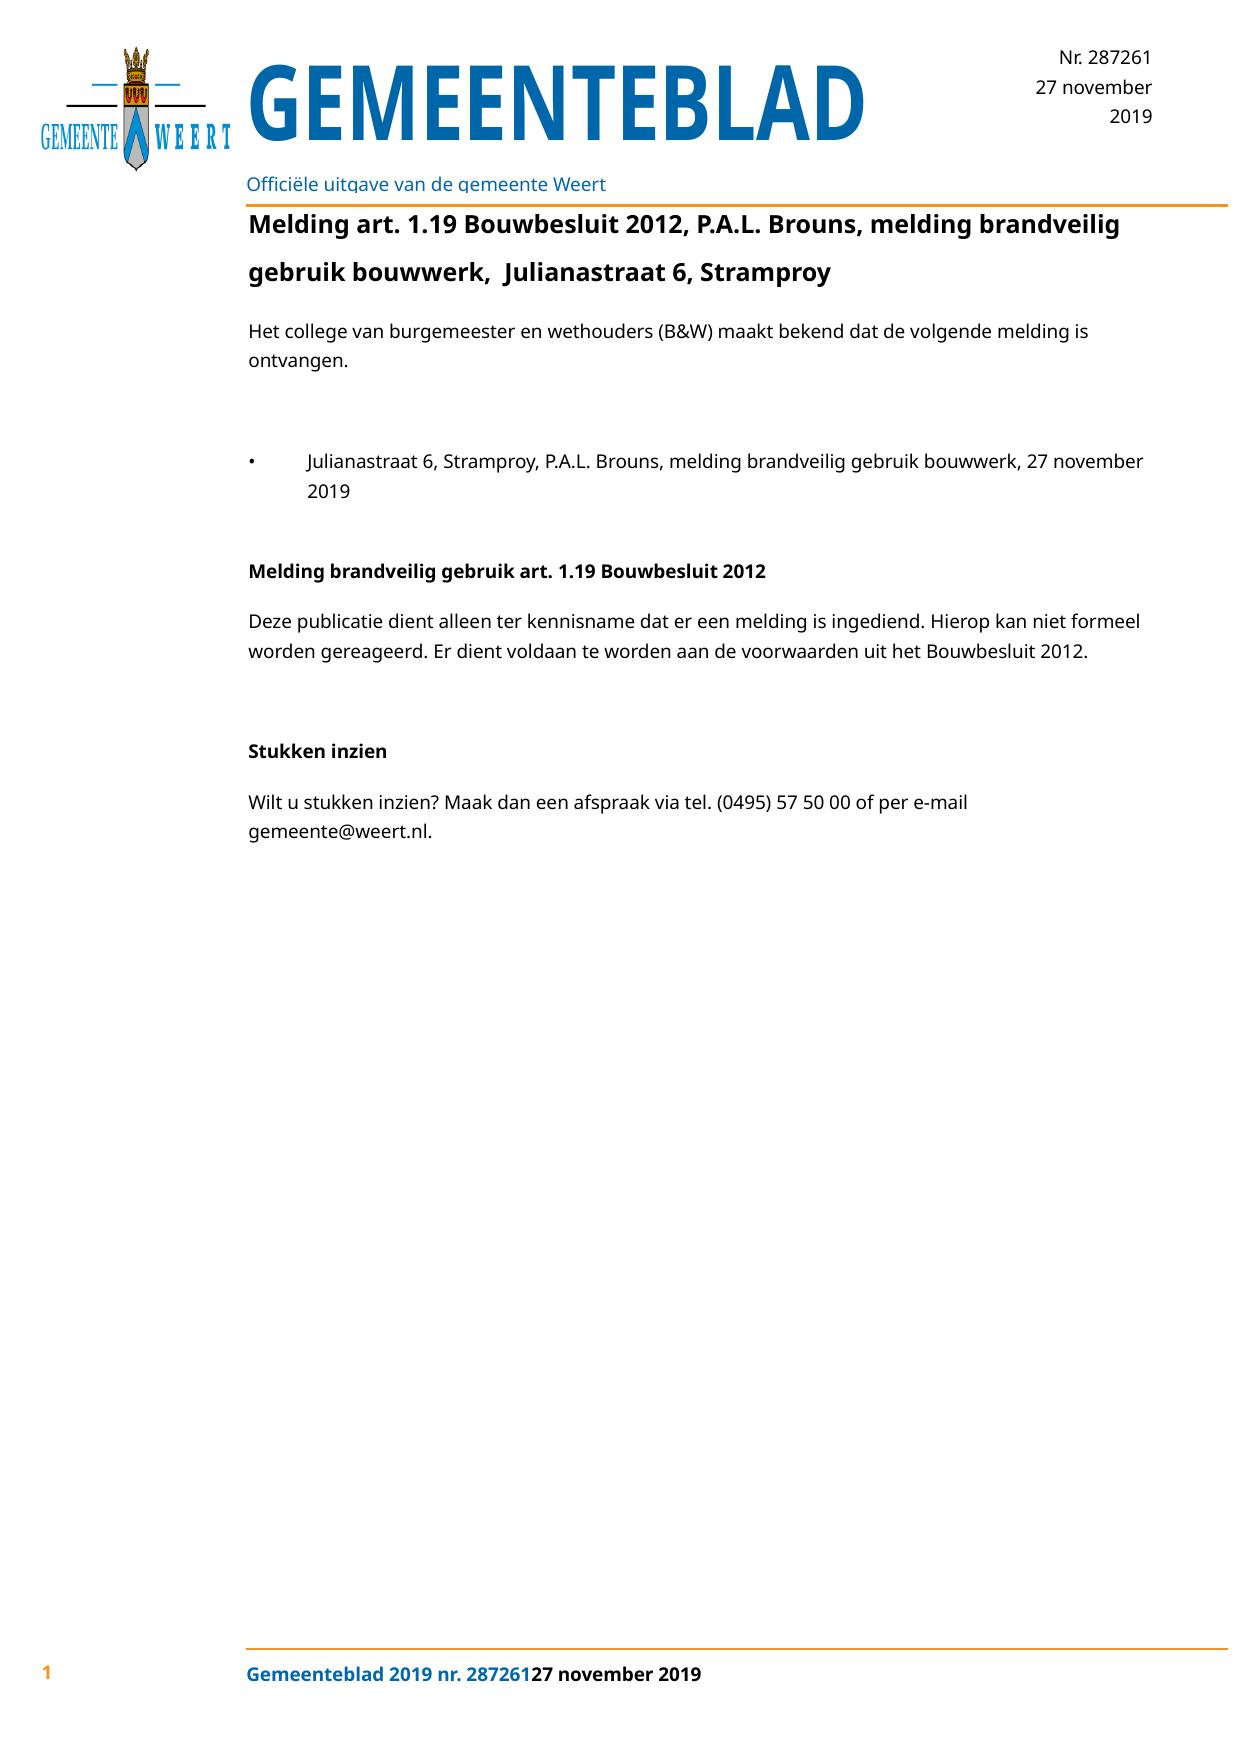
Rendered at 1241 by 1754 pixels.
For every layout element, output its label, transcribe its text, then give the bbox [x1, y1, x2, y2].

text Stukken inzien [248, 739, 1152, 764]
text Melding brandveilig gebruik art. 1.19 Bouwbesluit 2012 [248, 558, 1152, 584]
text Melding art. 1.19 Bouwbesluit 2012, P.A.L. Brouns, melding brandveilig gebruik bouwwerk, Julianastraat 6, Stramproy [248, 207, 1152, 288]
picture [41, 47, 231, 172]
text Wilt u stukken inzien? Maak dan een afspraak via tel. (0495) 57 50 00 of per e-mail gemeente@weert.nl. [248, 789, 1152, 844]
text Het college van burgemeester en wethouders (B&W) maakt bekend dat de volgende melding is ontvangen. [248, 318, 1152, 373]
text Deze publicatie dient alleen ter kennisname dat er een melding is ingediend. Hierop kan niet formeel worden gereageerd. Er dient voldaan te worden aan de voorwaarden uit het Bouwbesluit 2012. [248, 608, 1152, 664]
list Julianastraat 6, Stramproy, P.A.L. Brouns, melding brandveilig gebruik bouwwerk, 27 november 2019 [248, 448, 1152, 504]
